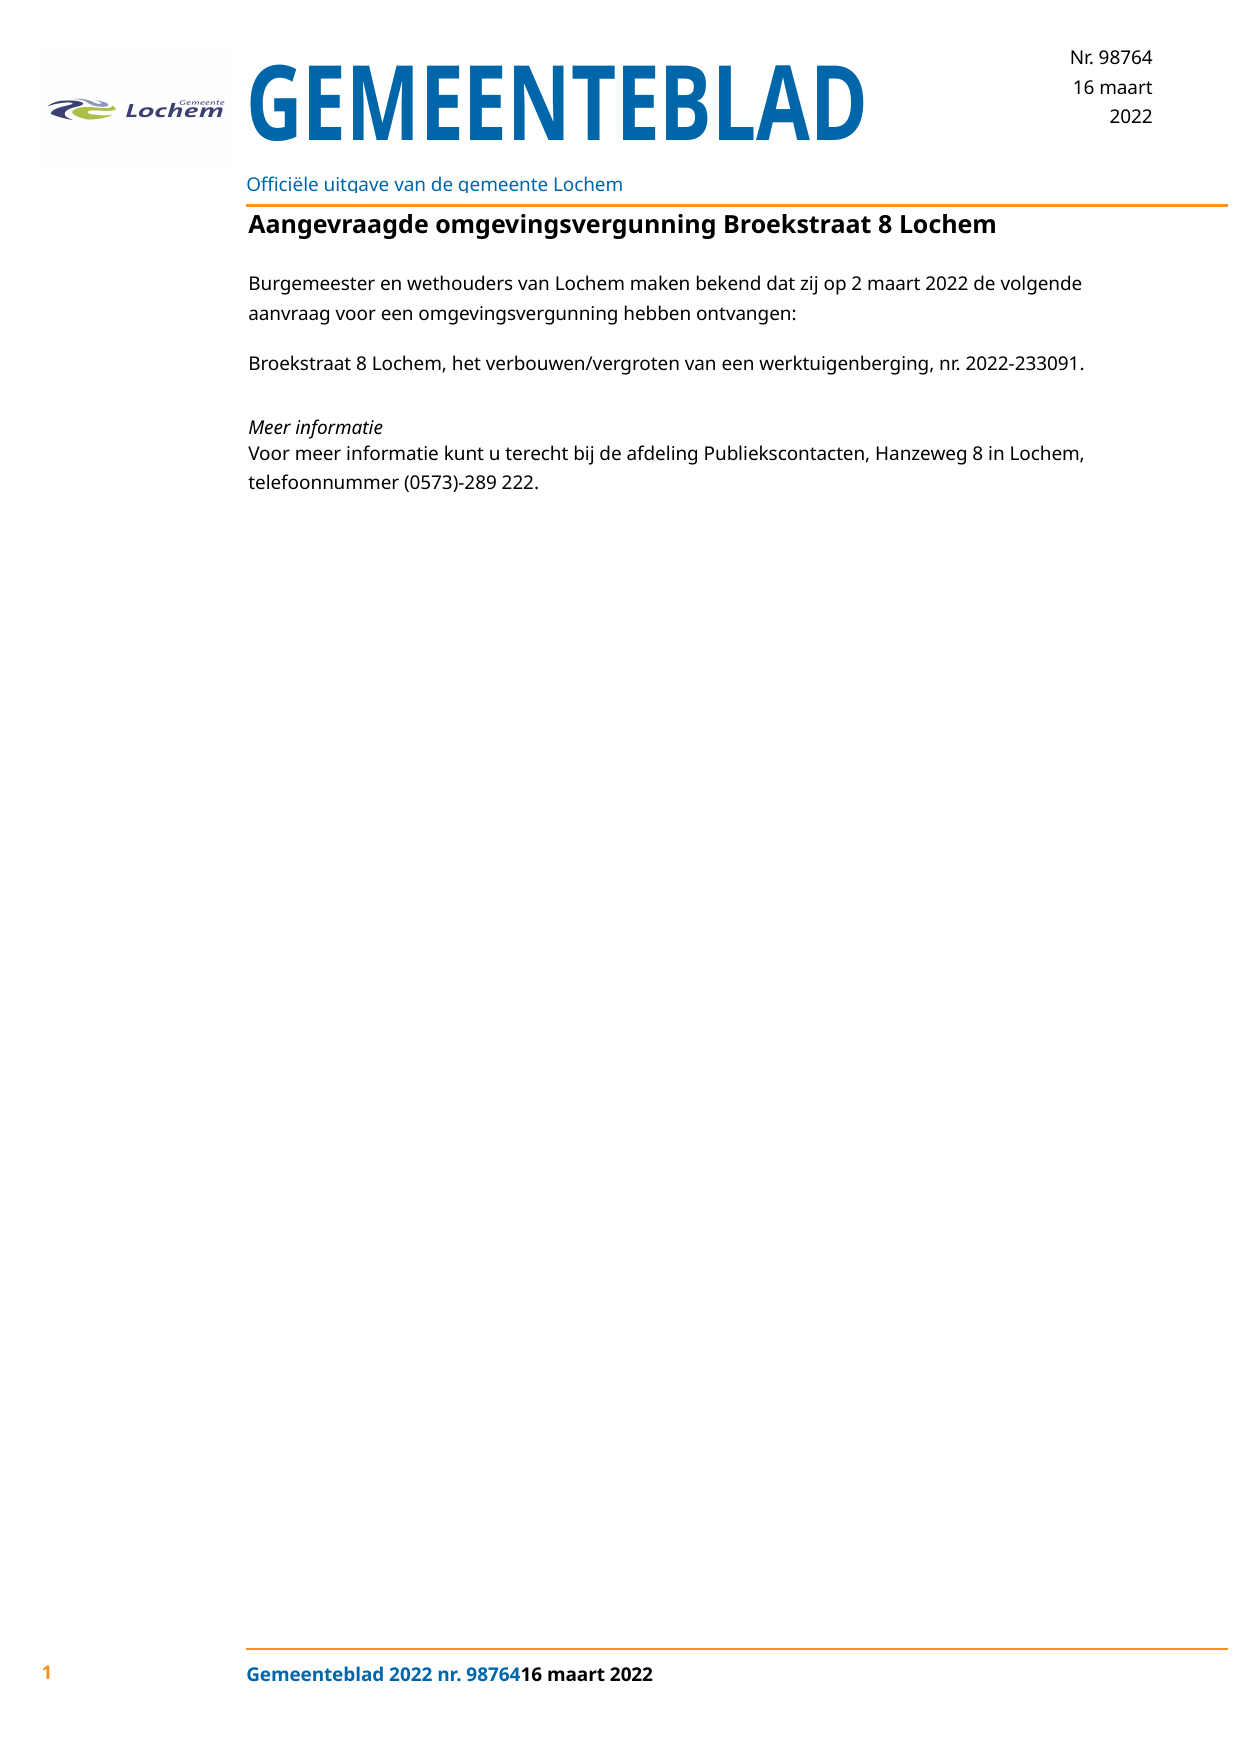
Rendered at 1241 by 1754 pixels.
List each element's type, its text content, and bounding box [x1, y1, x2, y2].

text Aangevraagde omgevingsvergunning Broekstraat 8 Lochem [248, 207, 1152, 241]
text Voor meer informatie kunt u terecht bij de afdeling Publiekscontacten, Hanzeweg 8 in Lochem, telefoonnummer (0573)-289 222. [248, 440, 1152, 495]
text Meer informatie [248, 414, 1152, 440]
text Burgemeester en wethouders van Lochem maken bekend dat zij op 2 maart 2022 de volgende aanvraag voor een omgevingsvergunning hebben ontvangen: [248, 270, 1152, 326]
text Broekstraat 8 Lochem, het verbouwen/vergroten van een werktuigenberging, nr. 2022-233091. [248, 350, 1152, 376]
picture [41, 47, 231, 172]
